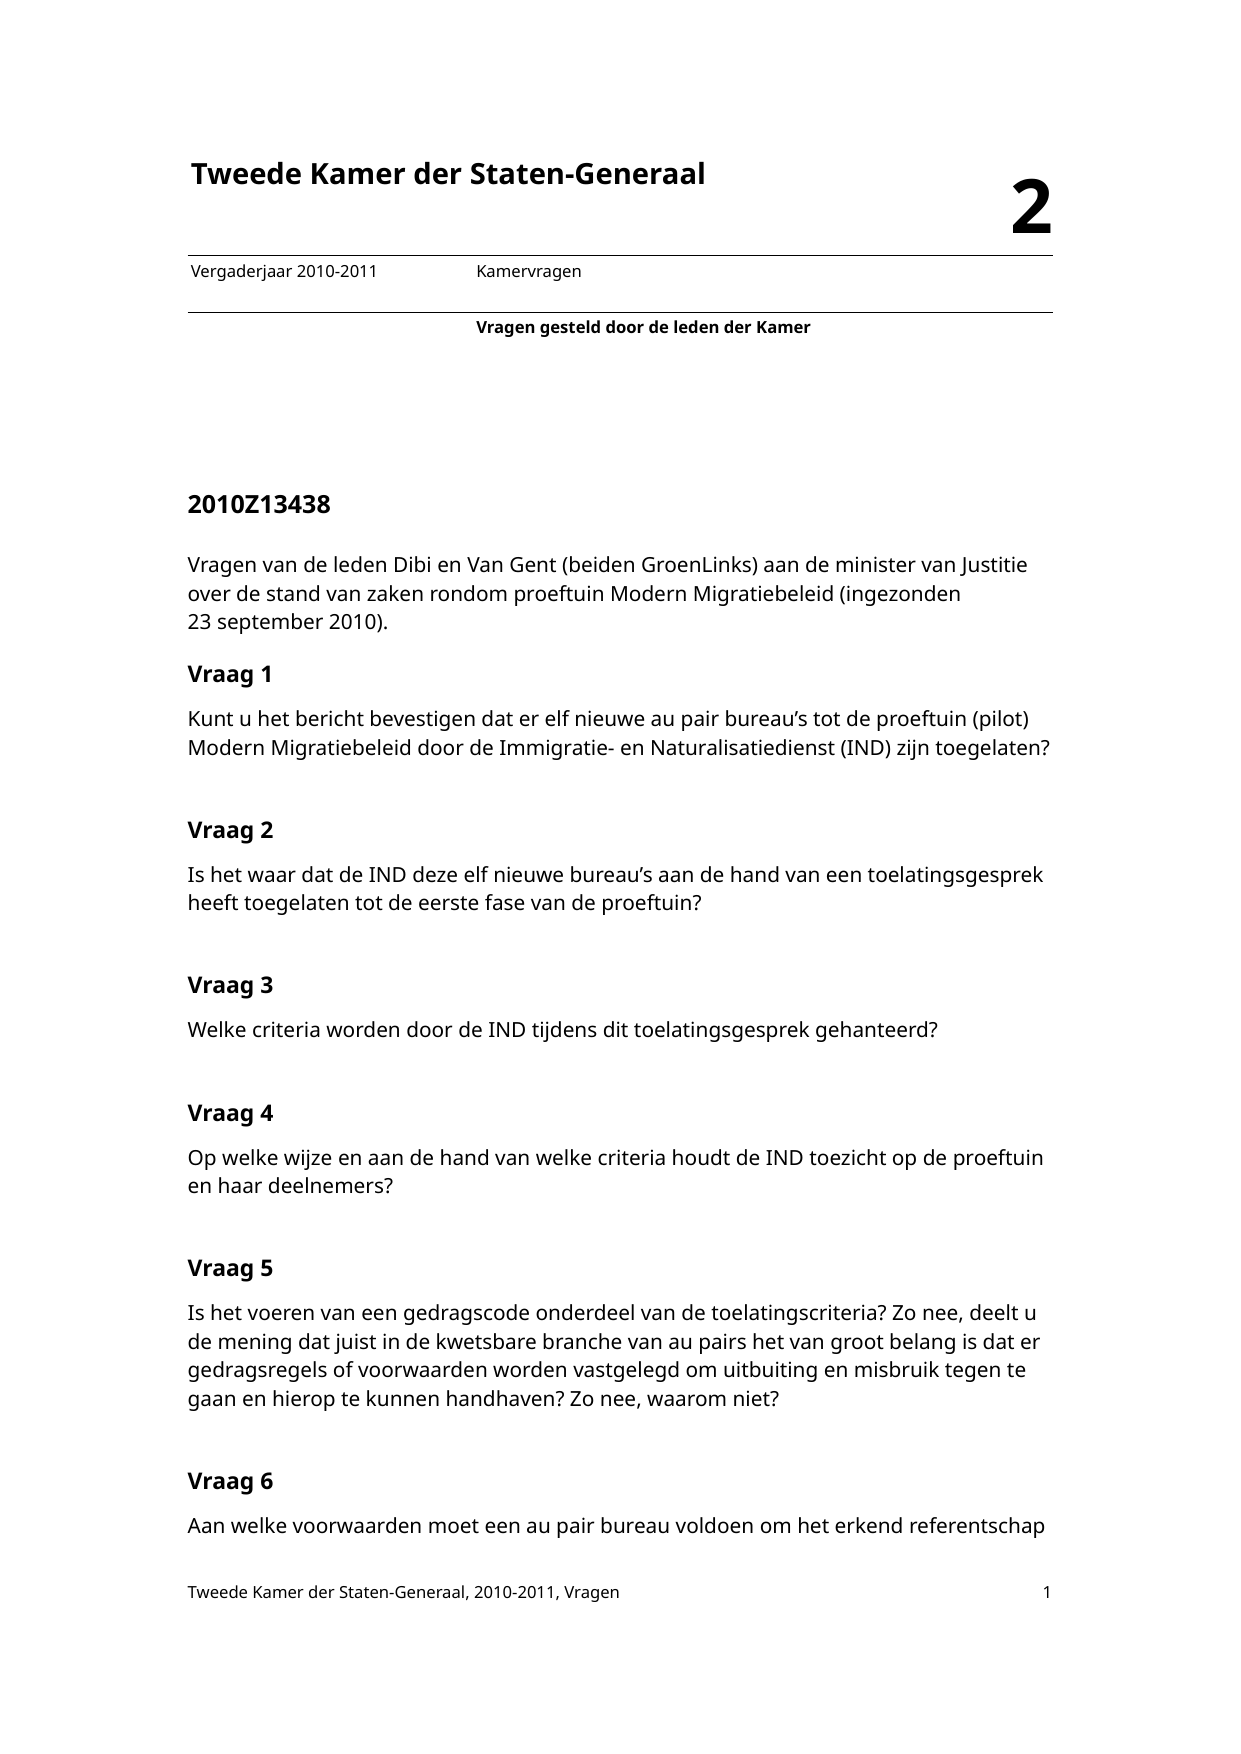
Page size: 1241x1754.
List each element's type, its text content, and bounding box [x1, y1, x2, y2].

text Welke criteria worden door de IND tijdens dit toelatingsgesprek gehanteerd? [187, 1016, 1053, 1044]
text Kunt u het bericht bevestigen dat er elf nieuwe au pair bureau’s tot de proeftuin (pilot) Modern Migratiebeleid door de Immigratie- en Naturalisatiedienst (IND) zijn toegelaten? [187, 704, 1053, 761]
subtitle Vraag 4 [187, 1097, 1053, 1128]
text Op welke wijze en aan de hand van welke criteria houdt de IND toezicht op de proeftuin en haar deelnemers? [187, 1143, 1053, 1200]
text Is het waar dat de IND deze elf nieuwe bureau’s aan de hand van een toelatingsgesprek heeft toegelaten tot de eerste fase van de proeftuin? [187, 860, 1053, 917]
text Vragen van de leden Dibi en Van Gent (beiden GroenLinks) aan de minister van Justitie over de stand van zaken rondom proeftuin Modern Migratiebeleid (ingezonden 23 september 2010). [187, 550, 1053, 636]
text Is het voeren van een gedragscode onderdeel van de toelatingscriteria? Zo nee, deelt u de mening dat juist in de kwetsbare branche van au pairs het van groot belang is dat er gedragsregels of voorwaarden worden vastgelegd om uitbuiting en misbruik tegen te gaan en hierop te kunnen handhaven? Zo nee, waarom niet? [187, 1298, 1053, 1412]
text 2010Z13438 [187, 487, 1053, 521]
subtitle Vraag 2 [187, 814, 1053, 845]
subtitle Vraag 1 [187, 658, 1053, 689]
table_cell Kamervragen [473, 256, 1053, 312]
table_header Tweede Kamer der Staten-Generaal [188, 150, 879, 255]
table_header 2 [880, 150, 1053, 255]
table_cell Vergaderjaar 2010-2011 [188, 256, 473, 312]
subtitle Vraag 6 [187, 1465, 1053, 1496]
text Aan welke voorwaarden moet een au pair bureau voldoen om het erkend referentschap [187, 1511, 1053, 1539]
subtitle Vraag 5 [187, 1252, 1053, 1283]
table_cell [188, 313, 473, 339]
subtitle Vraag 3 [187, 969, 1053, 1001]
table_cell Vragen gesteld door de leden der Kamer [473, 313, 1053, 339]
